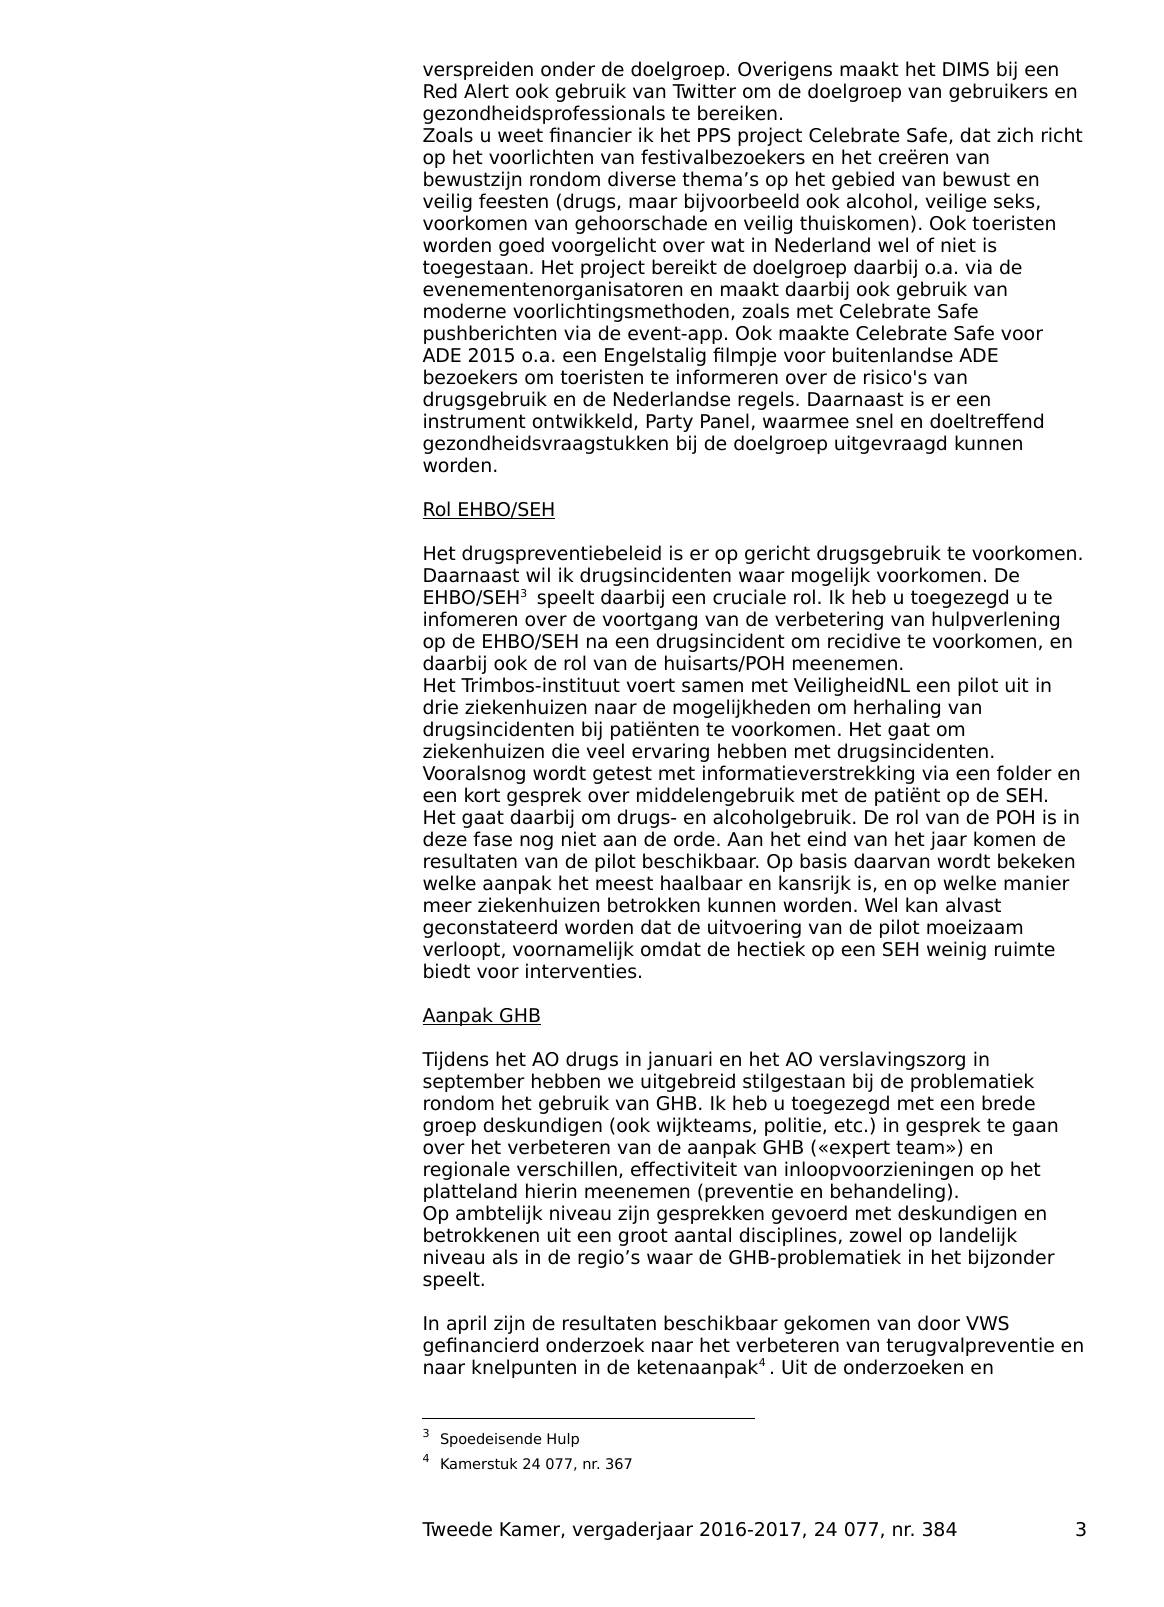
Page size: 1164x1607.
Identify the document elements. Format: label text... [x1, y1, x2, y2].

text Het drugspreventiebeleid is er op gericht drugsgebruik te voorkomen. Daarnaast wil ik drugsincidenten waar mogelijk voorkomen. De EHBO/SEH speelt daarbij een cruciale rol. Ik heb u toegezegd u te infomeren over de voortgang van de verbetering van hulpverlening op de EHBO/SEH na een drugsincident om recidive te voorkomen, en daarbij ook de rol van de huisarts/POH meenemen. [422, 543, 1087, 675]
text Tijdens het AO drugs in januari en het AO verslavingszorg in september hebben we uitgebreid stilgestaan bij de problematiek rondom het gebruik van GHB. Ik heb u toegezegd met een brede groep deskundigen (ook wijkteams, politie, etc.) in gesprek te gaan over het verbeteren van de aanpak GHB («expert team») en regionale verschillen, effectiviteit van inloopvoorzieningen op het platteland hierin meenemen (preventie en behandeling). [422, 1049, 1087, 1203]
text Zoals u weet financier ik het PPS project Celebrate Safe, dat zich richt op het voorlichten van festivalbezoekers en het creëren van bewustzijn rondom diverse thema’s op het gebied van bewust en veilig feesten (drugs, maar bijvoorbeeld ook alcohol, veilige seks, voorkomen van gehoorschade en veilig thuiskomen). Ook toeristen worden goed voorgelicht over wat in Nederland wel of niet is toegestaan. Het project bereikt de doelgroep daarbij o.a. via de evenementenorganisatoren en maakt daarbij ook gebruik van moderne voorlichtingsmethoden, zoals met Celebrate Safe pushberichten via de event-app. Ook maakte Celebrate Safe voor ADE 2015 o.a. een Engelstalig filmpje voor buitenlandse ADE bezoekers om toeristen te informeren over de risico's van drugsgebruik en de Nederlandse regels. Daarnaast is er een instrument ontwikkeld, Party Panel, waarmee snel en doeltreffend gezondheidsvraagstukken bij de doelgroep uitgevraagd kunnen worden. [422, 125, 1087, 477]
subtitle Rol EHBO/SEH [422, 499, 1087, 521]
subtitle Aanpak GHB [422, 1005, 1087, 1027]
text In april zijn de resultaten beschikbaar gekomen van door VWS gefinancierd onderzoek naar het verbeteren van terugvalpreventie en naar knelpunten in de ketenaanpak. Uit de onderzoeken en [422, 1313, 1087, 1379]
text Kamerstuk 24 077, nr. 367 [422, 1452, 1087, 1474]
text Spoedeisende Hulp [422, 1427, 1087, 1449]
text verspreiden onder de doelgroep. Overigens maakt het DIMS bij een Red Alert ook gebruik van Twitter om de doelgroep van gebruikers en gezondheidsprofessionals te bereiken. [422, 59, 1087, 125]
text Het Trimbos-instituut voert samen met VeiligheidNL een pilot uit in drie ziekenhuizen naar de mogelijkheden om herhaling van drugsincidenten bij patiënten te voorkomen. Het gaat om ziekenhuizen die veel ervaring hebben met drugsincidenten. Vooralsnog wordt getest met informatieverstrekking via een folder en een kort gesprek over middelengebruik met de patiënt op de SEH. Het gaat daarbij om drugs- en alcoholgebruik. De rol van de POH is in deze fase nog niet aan de orde. Aan het eind van het jaar komen de resultaten van de pilot beschikbaar. Op basis daarvan wordt bekeken welke aanpak het meest haalbaar en kansrijk is, en op welke manier meer ziekenhuizen betrokken kunnen worden. Wel kan alvast geconstateerd worden dat de uitvoering van de pilot moeizaam verloopt, voornamelijk omdat de hectiek op een SEH weinig ruimte biedt voor interventies. [422, 675, 1087, 983]
text Op ambtelijk niveau zijn gesprekken gevoerd met deskundigen en betrokkenen uit een groot aantal disciplines, zowel op landelijk niveau als in de regio’s waar de GHB-problematiek in het bijzonder speelt. [422, 1203, 1087, 1291]
